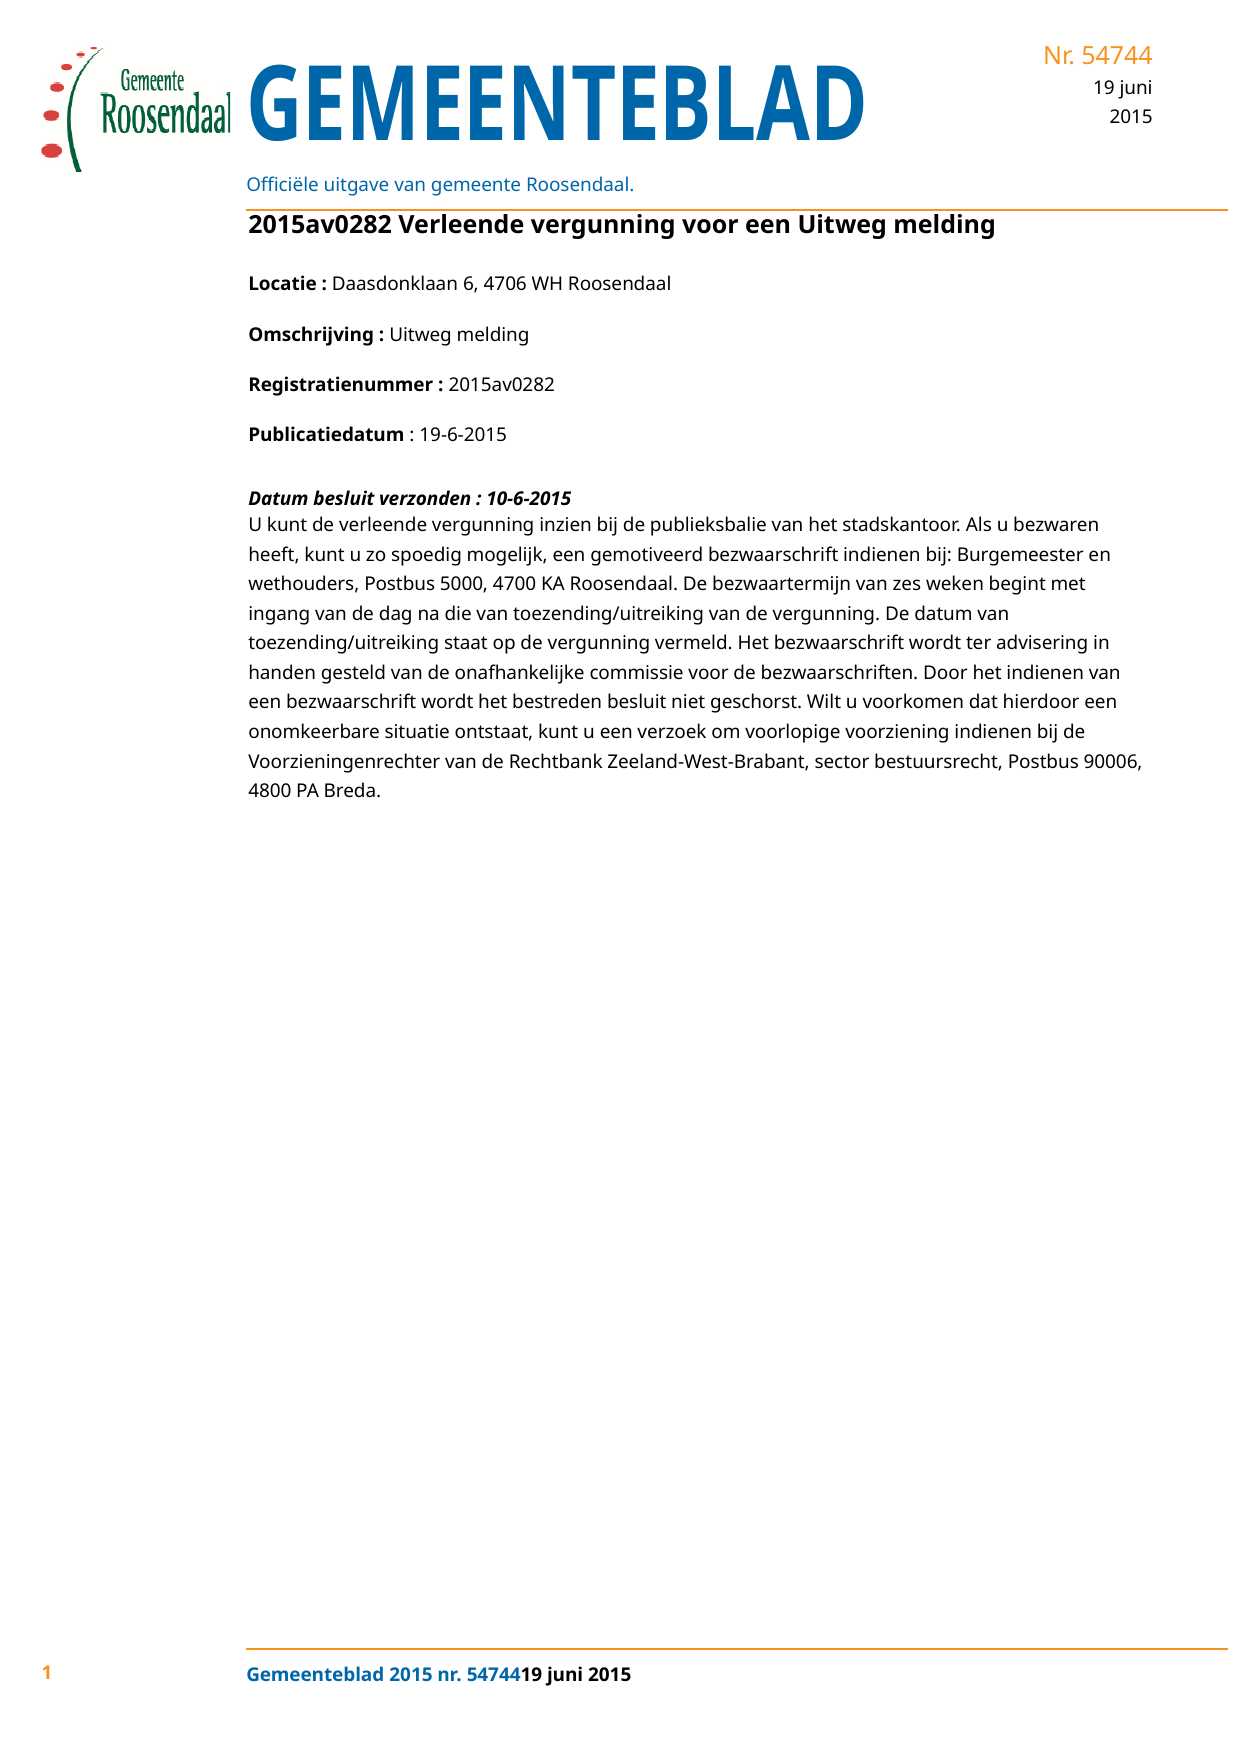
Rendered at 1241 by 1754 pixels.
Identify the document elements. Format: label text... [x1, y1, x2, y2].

text Registratienummer : 2015av0282 [248, 371, 1152, 397]
text Locatie : Daasdonklaan 6, 4706 WH Roosendaal [248, 270, 1152, 296]
text 2015av0282 Verleende vergunning voor een Uitweg melding [248, 211, 1152, 241]
text Publicatiedatum : 19-6-2015 [248, 422, 1152, 447]
picture [41, 47, 231, 172]
text Datum besluit verzonden : 10-6-2015 [248, 486, 1152, 511]
text U kunt de verleende vergunning inzien bij de publieksbalie van het stadskantoor. Als u bezwaren heeft, kunt u zo spoedig mogelijk, een gemotiveerd bezwaarschrift indienen bij: Burgemeester en wethouders, Postbus 5000, 4700 KA Roosendaal. De bezwaartermijn van zes weken begint met ingang van de dag na die van toezending/uitreiking van de vergunning. De datum van toezending/uitreiking staat op de vergunning vermeld. Het bezwaarschrift wordt ter advisering in handen gesteld van de onafhankelijke commissie voor de bezwaarschriften. Door het indienen van een bezwaarschrift wordt het bestreden besluit niet geschorst. Wilt u voorkomen dat hierdoor een onomkeerbare situatie ontstaat, kunt u een verzoek om voorlopige voorziening indienen bij de Voorzieningenrechter van de Rechtbank Zeeland-West-Brabant, sector bestuursrecht, Postbus 90006, 4800 PA Breda. [248, 511, 1152, 803]
text Omschrijving : Uitweg melding [248, 321, 1152, 346]
